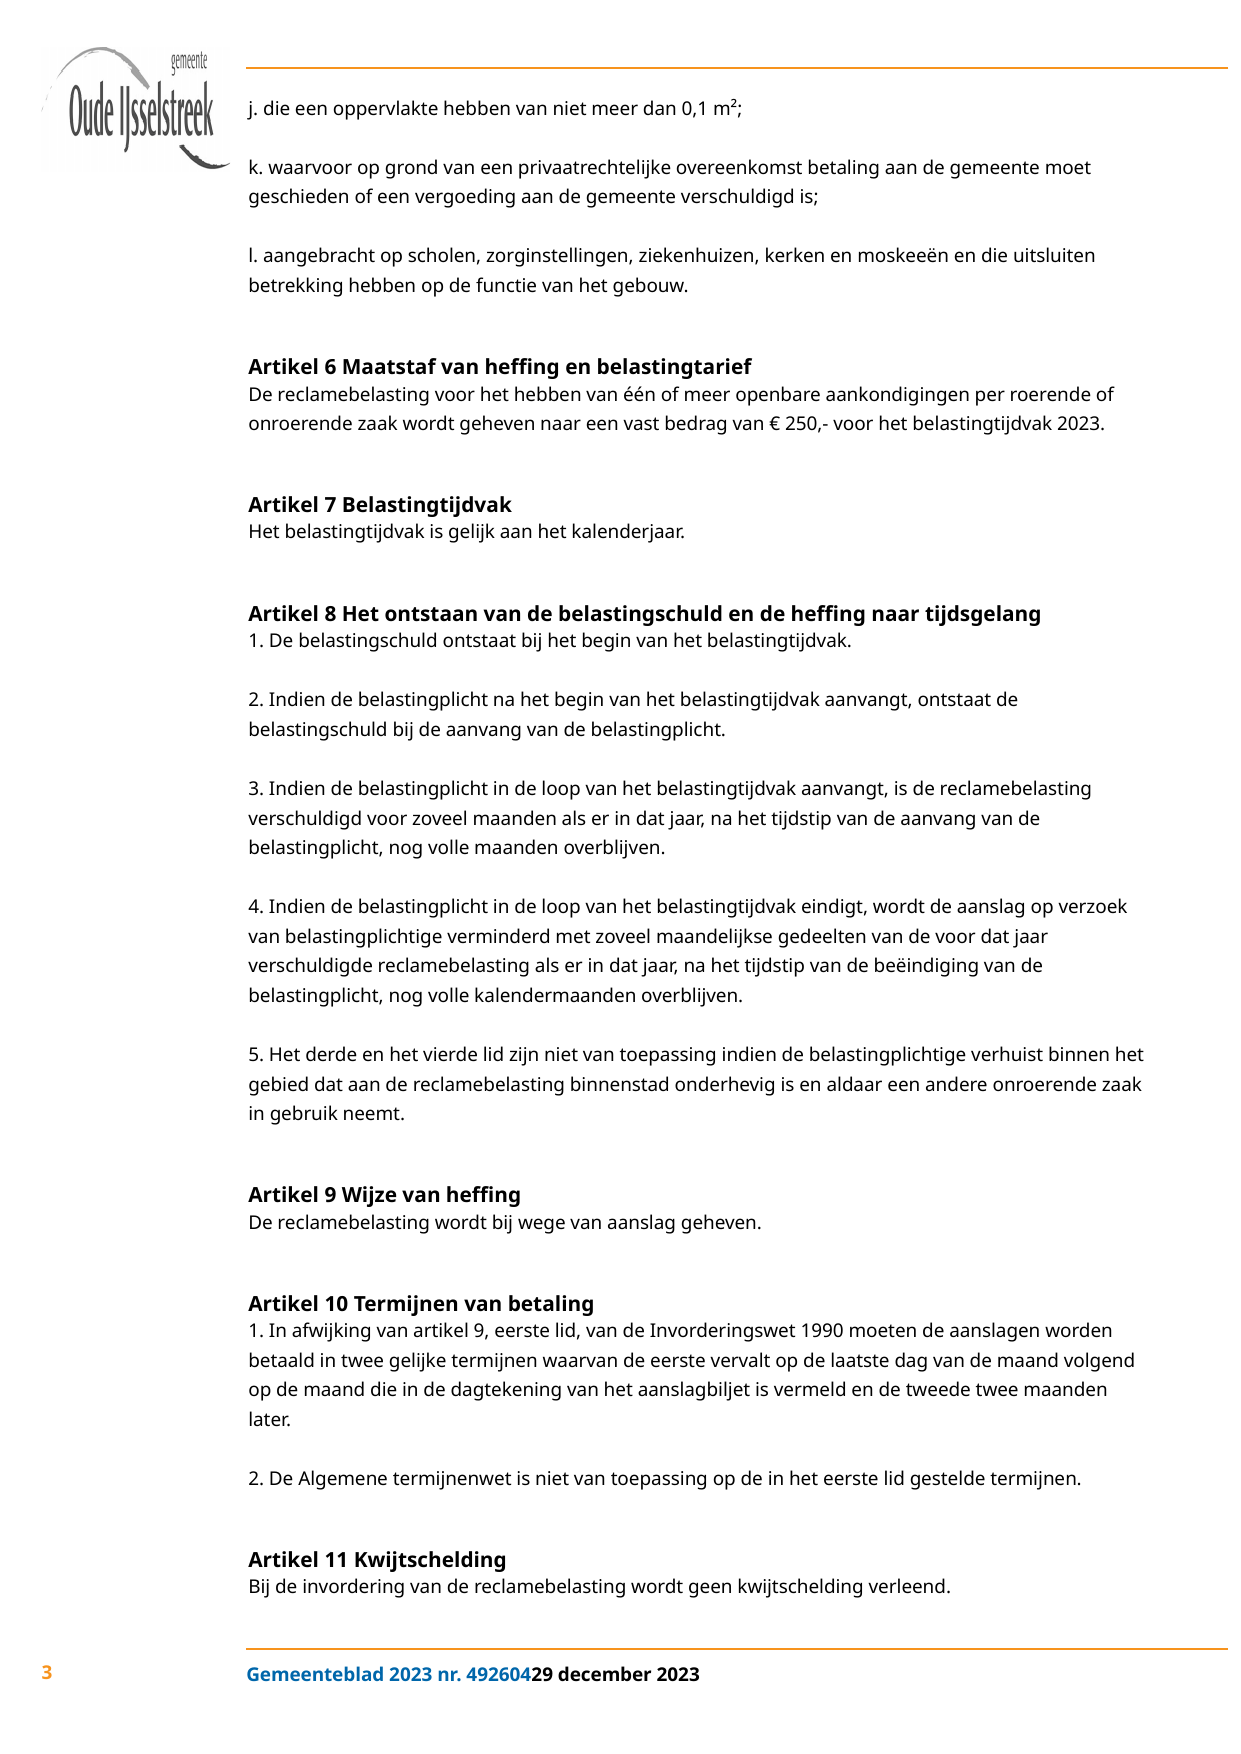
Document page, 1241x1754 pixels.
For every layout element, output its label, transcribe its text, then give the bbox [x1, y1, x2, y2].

text k. waarvoor op grond van een privaatrechtelijke overeenkomst betaling aan de gemeente moet geschieden of een vergoeding aan de gemeente verschuldigd is; [248, 154, 1152, 209]
text l. aangebracht op scholen, zorginstellingen, ziekenhuizen, kerken en moskeeën en die uitsluiten betrekking hebben op de functie van het gebouw. [248, 243, 1152, 298]
text j. die een oppervlakte hebben van niet meer dan 0,1 m²; [248, 95, 1152, 121]
text Artikel 7 Belastingtijdvak [248, 490, 1152, 519]
text Artikel 9 Wijze van heffing [248, 1181, 1152, 1209]
text 1. In afwijking van artikel 9, eerste lid, van de Invorderingswet 1990 moeten de aanslagen worden betaald in twee gelijke termijnen waarvan de eerste vervalt op de laatste dag van de maand volgend op de maand die in de dagtekening van het aanslagbiljet is vermeld en de tweede twee maanden later. [248, 1317, 1152, 1432]
text 2. Indien de belastingplicht na het begin van het belastingtijdvak aanvangt, ontstaat de belastingschuld bij de aanvang van de belastingplicht. [248, 686, 1152, 742]
text 2. De Algemene termijnenwet is niet van toepassing op de in het eerste lid gestelde termijnen. [248, 1465, 1152, 1491]
text Artikel 11 Kwijtschelding [248, 1545, 1152, 1574]
text De reclamebelasting wordt bij wege van aanslag geheven. [248, 1209, 1152, 1235]
text 3. Indien de belastingplicht in de loop van het belastingtijdvak aanvangt, is de reclamebelasting verschuldigd voor zoveel maanden als er in dat jaar, na het tijdstip van de aanvang van de belastingplicht, nog volle maanden overblijven. [248, 775, 1152, 860]
text Het belastingtijdvak is gelijk aan het kalenderjaar. [248, 519, 1152, 544]
text 4. Indien de belastingplicht in de loop van het belastingtijdvak eindigt, wordt de aanslag op verzoek van belastingplichtige verminderd met zoveel maandelijkse gedeelten van de voor dat jaar verschuldigde reclamebelasting als er in dat jaar, na het tijdstip van de beëindiging van de belastingplicht, nog volle kalendermaanden overblijven. [248, 893, 1152, 1008]
picture [41, 47, 231, 172]
text Artikel 10 Termijnen van betaling [248, 1289, 1152, 1317]
text Artikel 8 Het ontstaan van de belastingschuld en de heffing naar tijdsgelang [248, 599, 1152, 627]
text 5. Het derde en het vierde lid zijn niet van toepassing indien de belastingplichtige verhuist binnen het gebied dat aan de reclamebelasting binnenstad onderhevig is en aldaar een andere onroerende zaak in gebruik neemt. [248, 1041, 1152, 1126]
text De reclamebelasting voor het hebben van één of meer openbare aankondigingen per roerende of onroerende zaak wordt geheven naar een vast bedrag van € 250,- voor het belastingtijdvak 2023. [248, 381, 1152, 436]
text Bij de invordering van de reclamebelasting wordt geen kwijtschelding verleend. [248, 1574, 1152, 1599]
text Artikel 6 Maatstaf van heffing en belastingtarief [248, 352, 1152, 381]
text 1. De belastingschuld ontstaat bij het begin van het belastingtijdvak. [248, 627, 1152, 653]
